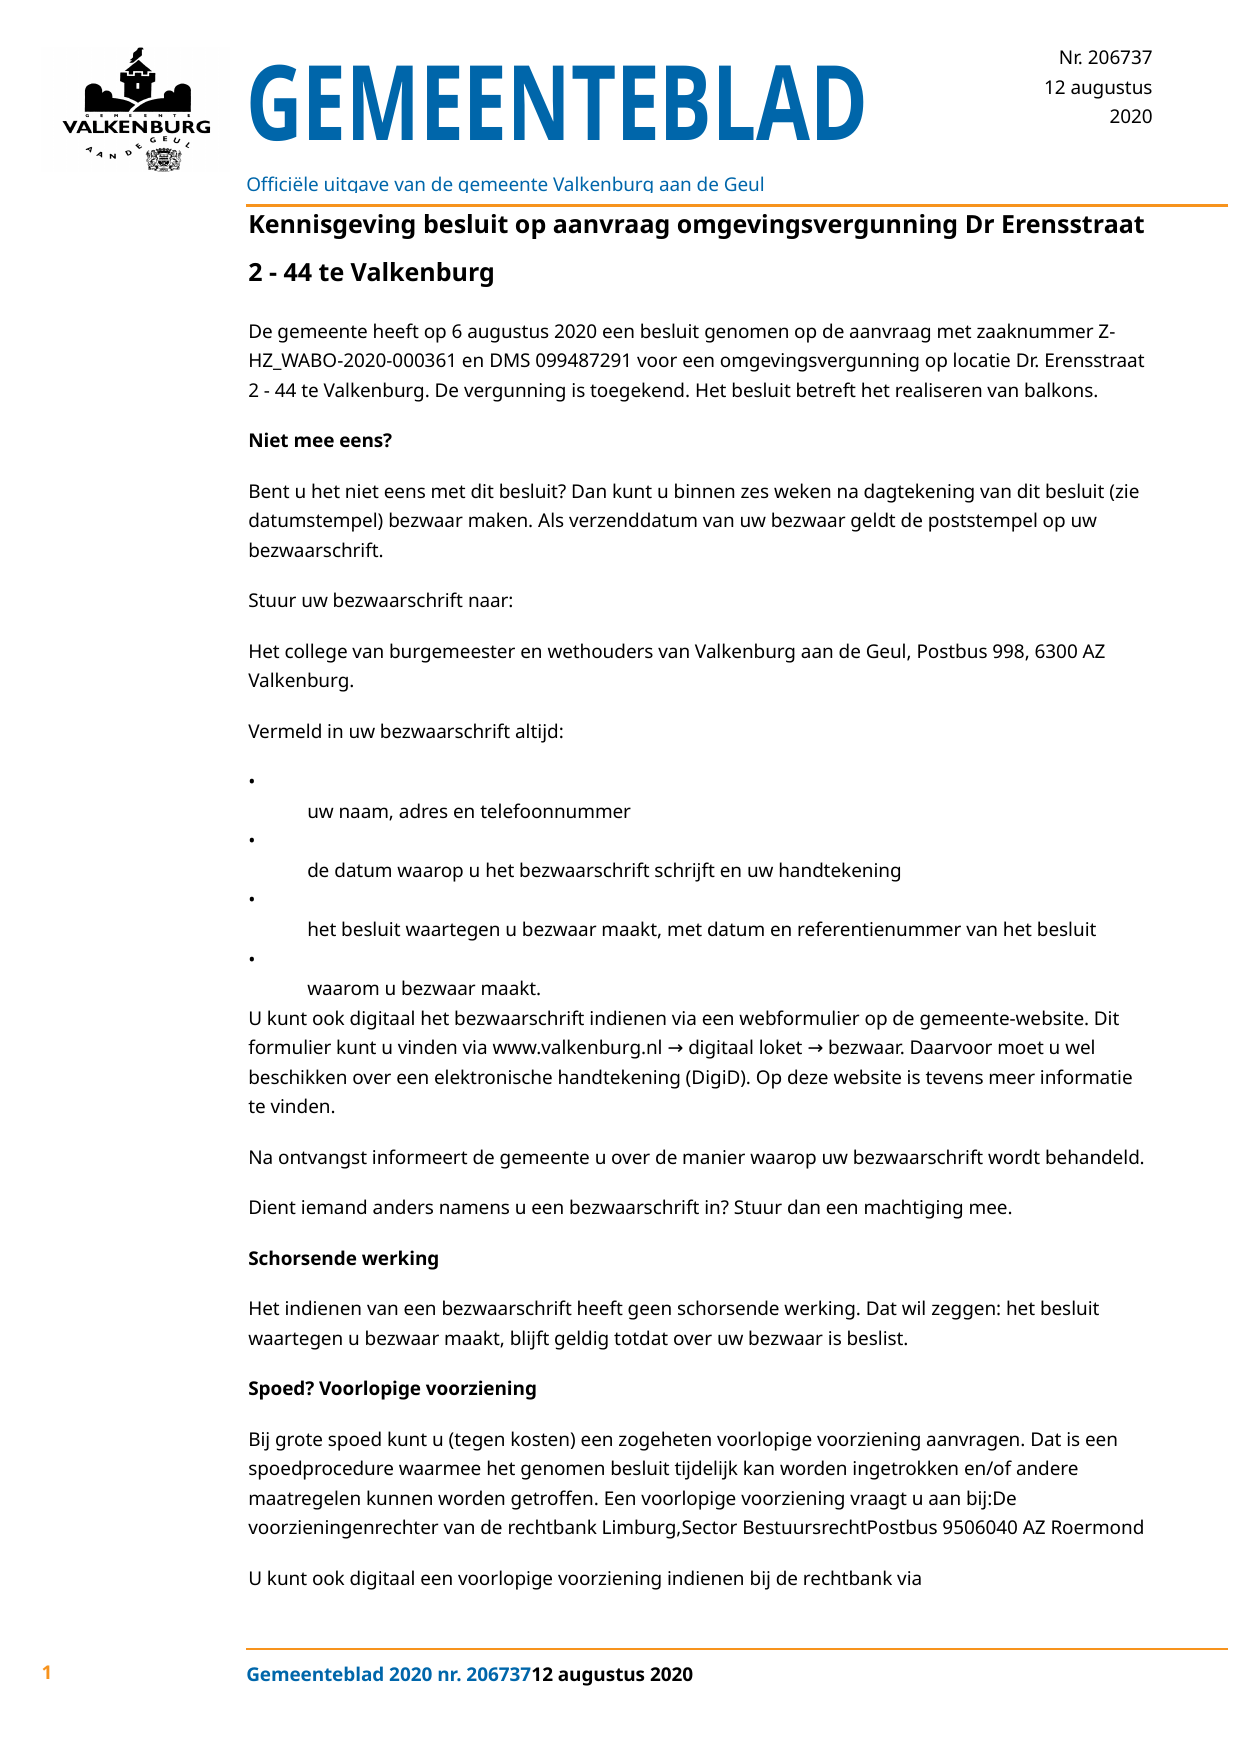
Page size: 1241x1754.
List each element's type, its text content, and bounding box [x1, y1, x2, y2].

text Schorsende werking [248, 1245, 1152, 1271]
text Spoed? Voorlopige voorziening [248, 1375, 1152, 1401]
text Dient iemand anders namens u een bezwaarschrift in? Stuur dan een machtiging mee. [248, 1194, 1152, 1220]
text U kunt ook digitaal een voorlopige voorziening indienen bij de rechtbank via [248, 1565, 1152, 1591]
text Kennisgeving besluit op aanvraag omgevingsvergunning Dr Erensstraat 2 - 44 te Valkenburg [248, 207, 1152, 288]
picture [41, 47, 231, 172]
text Vermeld in uw bezwaarschrift altijd: [248, 718, 1152, 744]
text Het indienen van een bezwaarschrift heeft geen schorsende werking. Dat wil zeggen: het besluit waartegen u bezwaar maakt, blijft geldig totdat over uw bezwaar is beslist. [248, 1295, 1152, 1351]
list het besluit waartegen u bezwaar maakt, met datum en referentienummer van het besluit [248, 916, 1152, 942]
text Niet mee eens? [248, 427, 1152, 453]
text Het college van burgemeester en wethouders van Valkenburg aan de Geul, Postbus 998, 6300 AZ Valkenburg. [248, 638, 1152, 693]
list waarom u bezwaar maakt. [248, 975, 1152, 1001]
text De gemeente heeft op 6 augustus 2020 een besluit genomen op de aanvraag met zaaknummer Z-HZ_WABO-2020-000361 en DMS 099487291 voor een omgevingsvergunning op locatie Dr. Erensstraat 2 - 44 te Valkenburg. De vergunning is toegekend. Het besluit betreft het realiseren van balkons. [248, 318, 1152, 403]
text Stuur uw bezwaarschrift naar: [248, 587, 1152, 613]
list uw naam, adres en telefoonnummer [248, 798, 1152, 824]
text Na ontvangst informeert de gemeente u over de manier waarop uw bezwaarschrift wordt behandeld. [248, 1144, 1152, 1170]
text Bent u het niet eens met dit besluit? Dan kunt u binnen zes weken na dagtekening van dit besluit (zie datumstempel) bezwaar maken. Als verzenddatum van uw bezwaar geldt de poststempel op uw bezwaarschrift. [248, 478, 1152, 563]
text U kunt ook digitaal het bezwaarschrift indienen via een webformulier op de gemeente-website. Dit formulier kunt u vinden via www.valkenburg.nl → digitaal loket → bezwaar. Daarvoor moet u wel beschikken over een elektronische handtekening (DigiD). Op deze website is tevens meer informatie te vinden. [248, 1005, 1152, 1119]
list de datum waarop u het bezwaarschrift schrijft en uw handtekening [248, 857, 1152, 883]
text Bij grote spoed kunt u (tegen kosten) een zogeheten voorlopige voorziening aanvragen. Dat is een spoedprocedure waarmee het genomen besluit tijdelijk kan worden ingetrokken en/of andere maatregelen kunnen worden getroffen. Een voorlopige voorziening vraagt u aan bij:De voorzieningenrechter van de rechtbank Limburg,Sector BestuursrechtPostbus 9506040 AZ Roermond [248, 1426, 1152, 1540]
